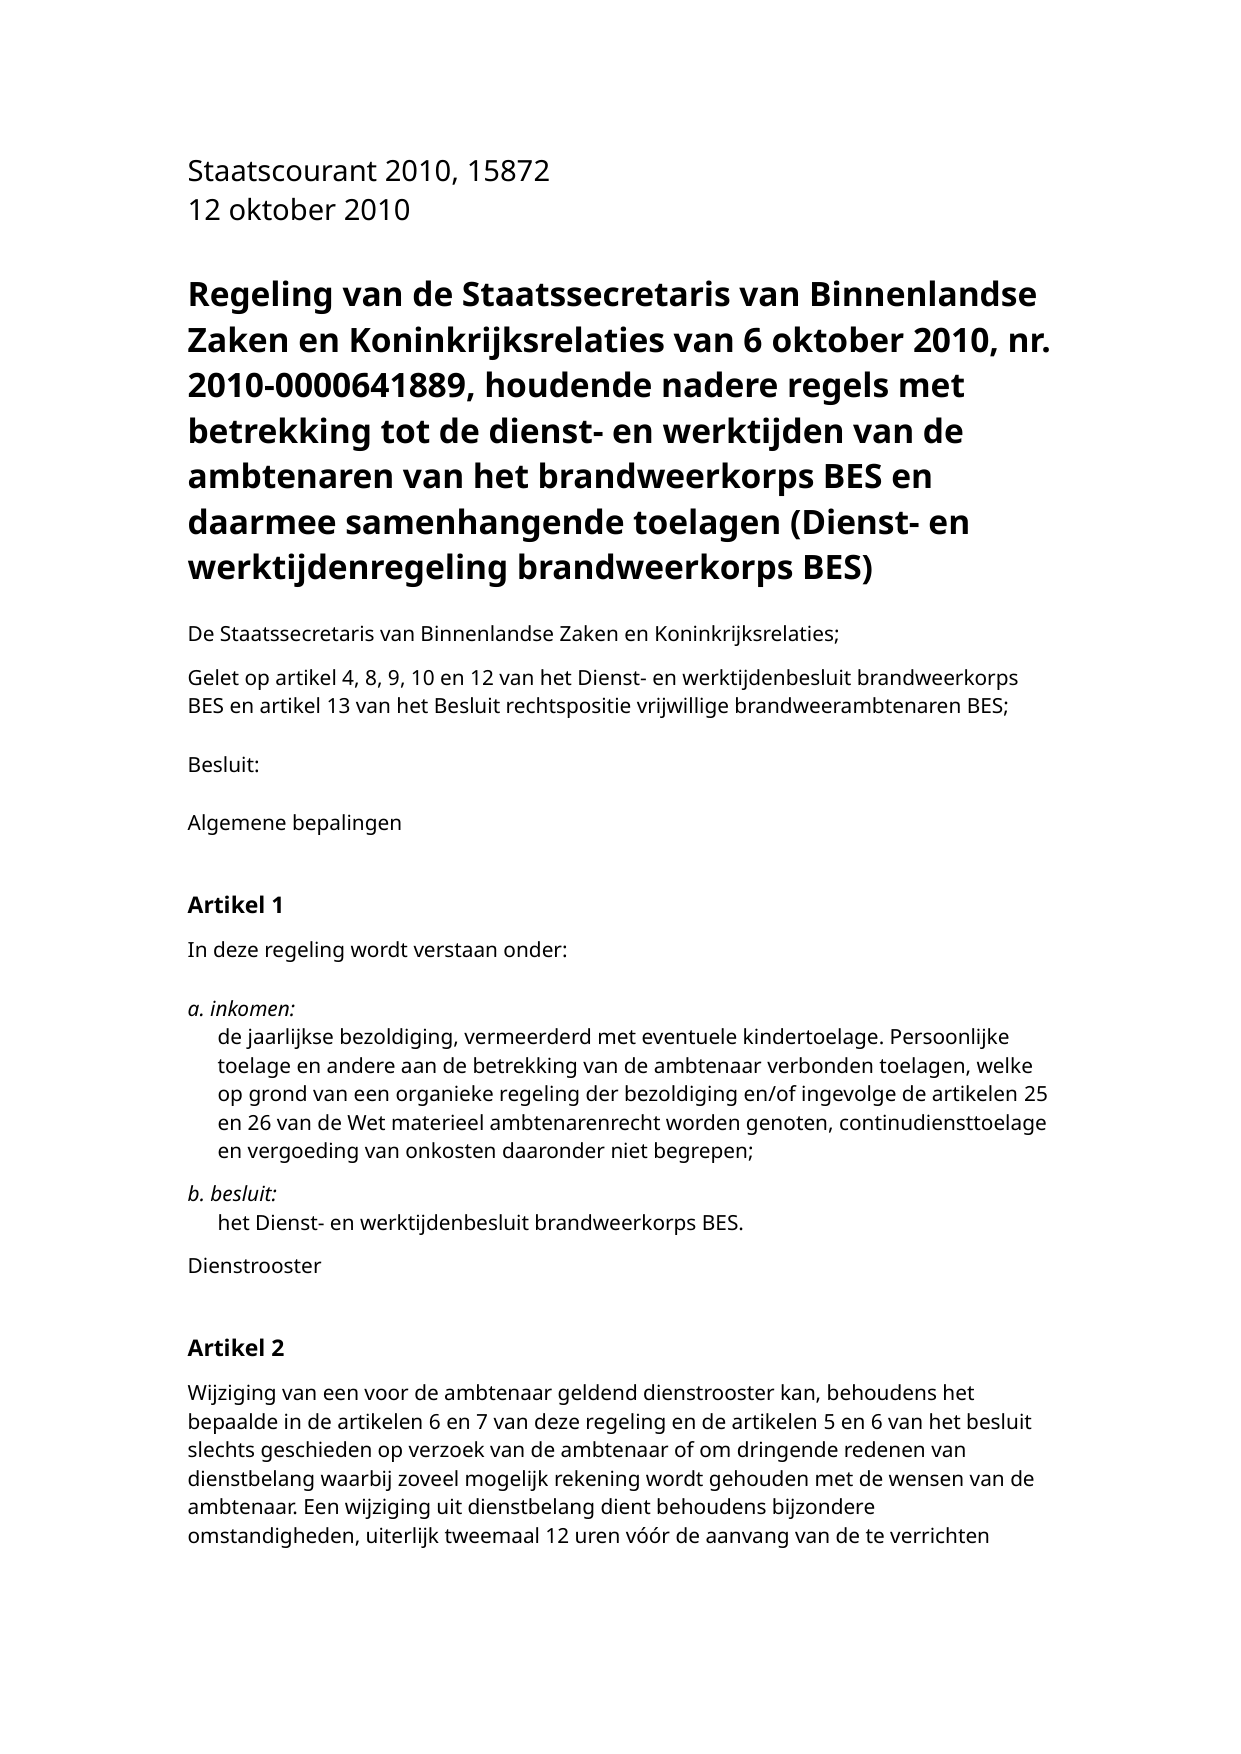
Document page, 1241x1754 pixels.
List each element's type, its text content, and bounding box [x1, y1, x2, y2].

text Gelet op artikel 4, 8, 9, 10 en 12 van het Dienst- en werktijdenbesluit brandweerkorps BES en artikel 13 van het Besluit rechtspositie vrijwillige brandweerambtenaren BES; [187, 663, 1053, 720]
text b. besluit: [187, 1179, 1053, 1208]
subtitle Regeling van de Staatssecretaris van Binnenlandse Zaken en Koninkrijksrelaties van 6 oktober 2010, nr. 2010-0000641889, houdende nadere regels met betrekking tot de dienst- en werktijden van de ambtenaren van het brandweerkorps BES en daarmee samenhangende toelagen (Dienst- en werktijdenregeling brandweerkorps BES) [187, 271, 1053, 589]
subtitle Artikel 1 [187, 889, 1053, 920]
subtitle Dienstrooster [187, 1251, 1053, 1280]
text Besluit: [187, 750, 1053, 778]
text De Staatssecretaris van Binnenlandse Zaken en Koninkrijksrelaties; [187, 619, 1053, 648]
text Staatscourant 2010, 15872 [187, 150, 1053, 190]
text het Dienst- en werktijdenbesluit brandweerkorps BES. [217, 1208, 1053, 1236]
subtitle Algemene bepalingen [187, 808, 1053, 837]
text a. inkomen: [187, 994, 1053, 1022]
text 12 oktober 2010 [187, 190, 1053, 229]
text de jaarlijkse bezoldiging, vermeerderd met eventuele kindertoelage. Persoonlijke toelage en andere aan de betrekking van de ambtenaar verbonden toelagen, welke op grond van een organieke regeling der bezoldiging en/of ingevolge de artikelen 25 en 26 van de Wet materieel ambtenarenrecht worden genoten, continudiensttoelage en vergoeding van onkosten daaronder niet begrepen; [217, 1022, 1053, 1164]
text In deze regeling wordt verstaan onder: [187, 935, 1053, 964]
text Wijziging van een voor de ambtenaar geldend dienstrooster kan, behoudens het bepaalde in de artikelen 6 en 7 van deze regeling en de artikelen 5 en 6 van het besluit slechts geschieden op verzoek van de ambtenaar of om dringende redenen van dienstbelang waarbij zoveel mogelijk rekening wordt gehouden met de wensen van de ambtenaar. Een wijziging uit dienstbelang dient behoudens bijzondere omstandigheden, uiterlijk tweemaal 12 uren vóór de aanvang van de te verrichten [187, 1378, 1053, 1549]
subtitle Artikel 2 [187, 1332, 1053, 1363]
